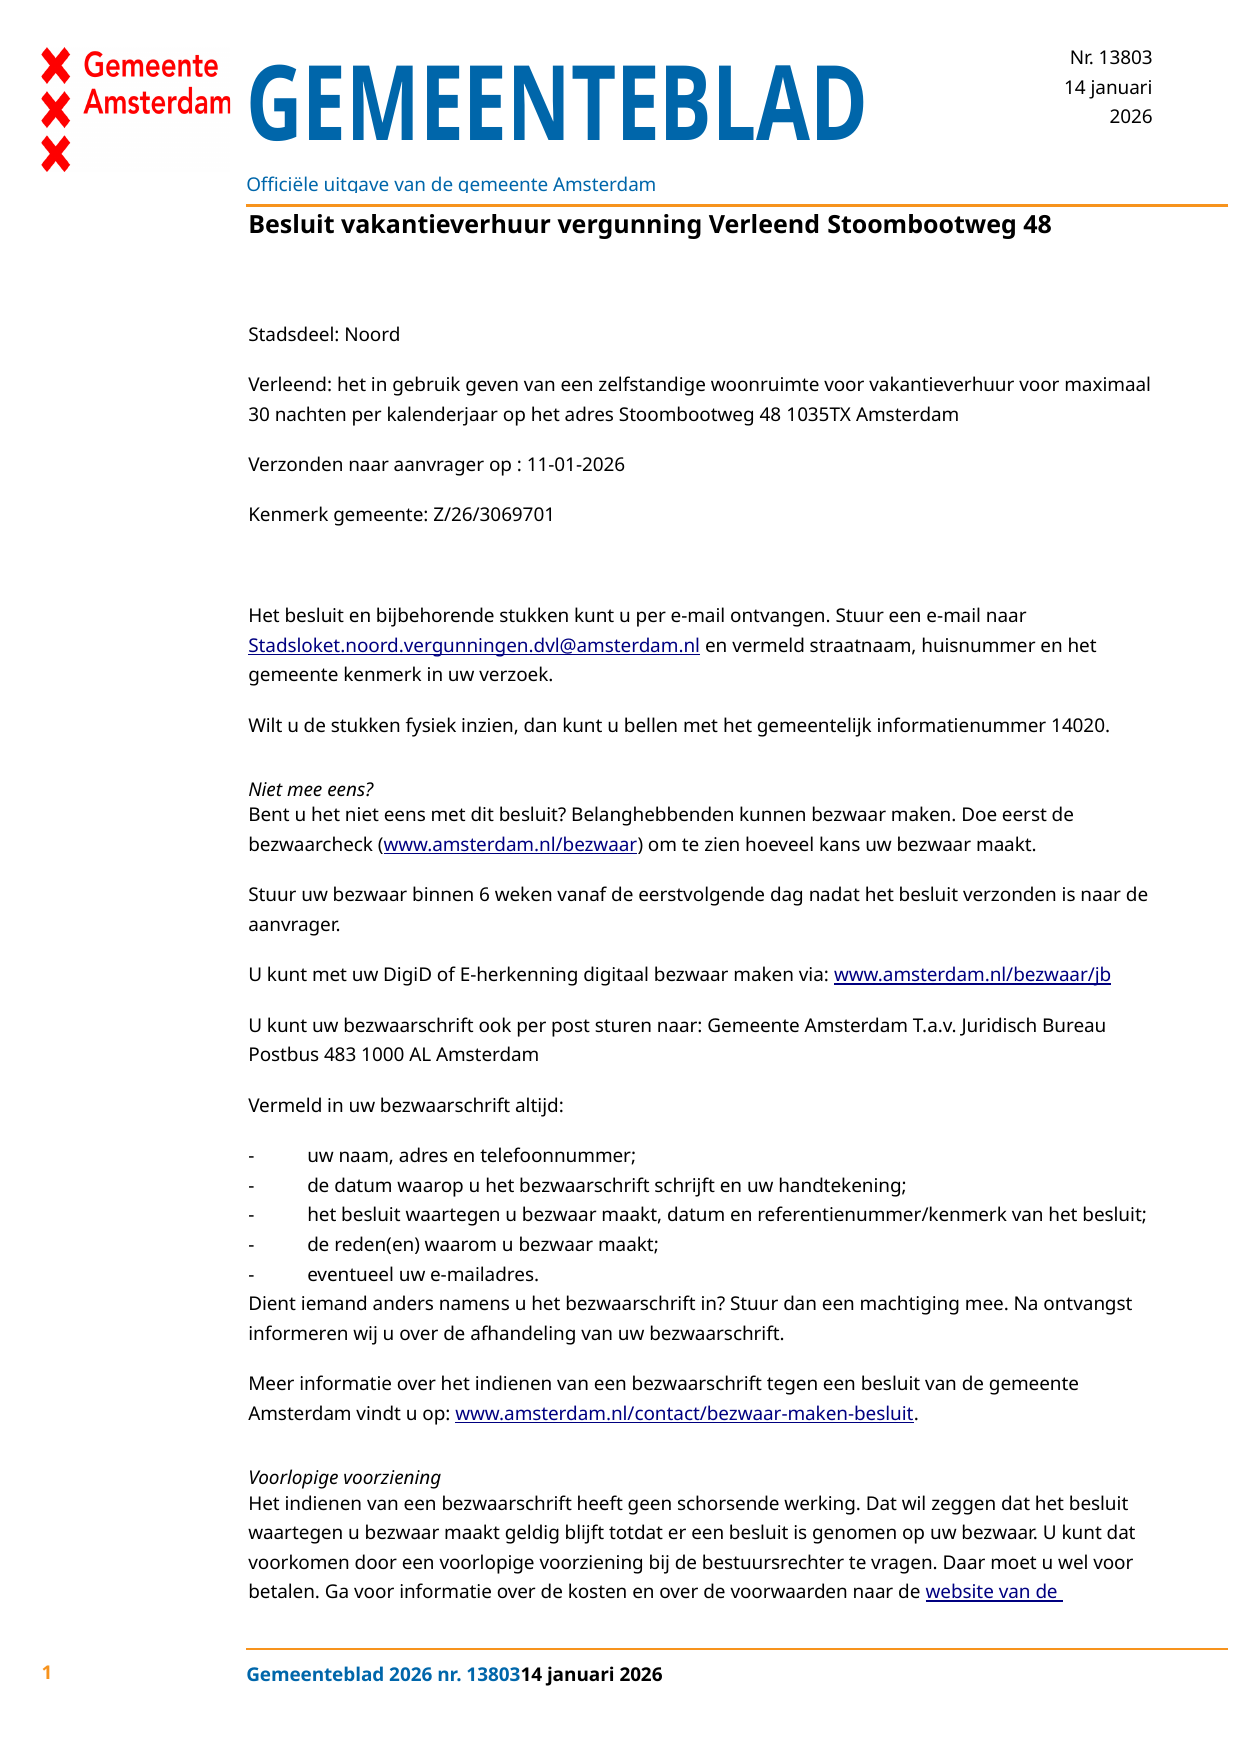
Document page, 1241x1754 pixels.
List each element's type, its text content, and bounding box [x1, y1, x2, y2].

list uw naam, adres en telefoonnummer; [248, 1142, 1152, 1168]
text Vermeld in uw bezwaarschrift altijd: [248, 1092, 1152, 1118]
text U kunt uw bezwaarschrift ook per post sturen naar: Gemeente Amsterdam T.a.v. Juridisch Bureau Postbus 483 1000 AL Amsterdam [248, 1012, 1152, 1067]
text Besluit vakantieverhuur vergunning Verleend Stoombootweg 48 [248, 207, 1152, 241]
text Bent u het niet eens met dit besluit? Belanghebbenden kunnen bezwaar maken. Doe eerst de bezwaarcheck (www.amsterdam.nl/bezwaar) om te zien hoeveel kans uw bezwaar maakt. [248, 802, 1152, 857]
text Stadsdeel: Noord [248, 321, 1152, 346]
text Het indienen van een bezwaarschrift heeft geen schorsende werking. Dat wil zeggen dat het besluit waartegen u bezwaar maakt geldig blijft totdat er een besluit is genomen op uw bezwaar. U kunt dat voorkomen door een voorlopige voorziening bij de bestuursrechter te vragen. Daar moet u wel voor betalen. Ga voor informatie over de kosten en over de voorwaarden naar de website van de [248, 1490, 1152, 1604]
text Dient iemand anders namens u het bezwaarschrift in? Stuur dan een machtiging mee. Na ontvangst informeren wij u over de afhandeling van uw bezwaarschrift. [248, 1290, 1152, 1346]
text Voorlopige voorziening [248, 1464, 1152, 1490]
picture [41, 47, 231, 172]
text Verzonden naar aanvrager op : 11-01-2026 [248, 451, 1152, 477]
text Verleend: het in gebruik geven van een zelfstandige woonruimte voor vakantieverhuur voor maximaal 30 nachten per kalenderjaar op het adres Stoombootweg 48 1035TX Amsterdam [248, 371, 1152, 426]
list eventueel uw e-mailadres. [248, 1261, 1152, 1287]
list de datum waarop u het bezwaarschrift schrijft en uw handtekening; [248, 1172, 1152, 1198]
text Kenmerk gemeente: Z/26/3069701 [248, 502, 1152, 527]
text Wilt u de stukken fysiek inzien, dan kunt u bellen met het gemeentelijk informatienummer 14020. [248, 712, 1152, 738]
text Het besluit en bijbehorende stukken kunt u per e-mail ontvangen. Stuur een e-mail naar Stadsloket.noord.vergunningen.dvl@amsterdam.nl en vermeld straatnaam, huisnummer en het gemeente kenmerk in uw verzoek. [248, 602, 1152, 687]
text Meer informatie over het indienen van een bezwaarschrift tegen een besluit van de gemeente Amsterdam vindt u op: www.amsterdam.nl/contact/bezwaar-maken-besluit. [248, 1370, 1152, 1426]
text U kunt met uw DigiD of E-herkenning digitaal bezwaar maken via: www.amsterdam.nl/bezwaar/jb [248, 962, 1152, 987]
list de reden(en) waarom u bezwaar maakt; [248, 1231, 1152, 1257]
list het besluit waartegen u bezwaar maakt, datum en referentienummer/kenmerk van het besluit; [248, 1202, 1152, 1227]
text Niet mee eens? [248, 776, 1152, 802]
text Stuur uw bezwaar binnen 6 weken vanaf de eerstvolgende dag nadat het besluit verzonden is naar de aanvrager. [248, 882, 1152, 937]
